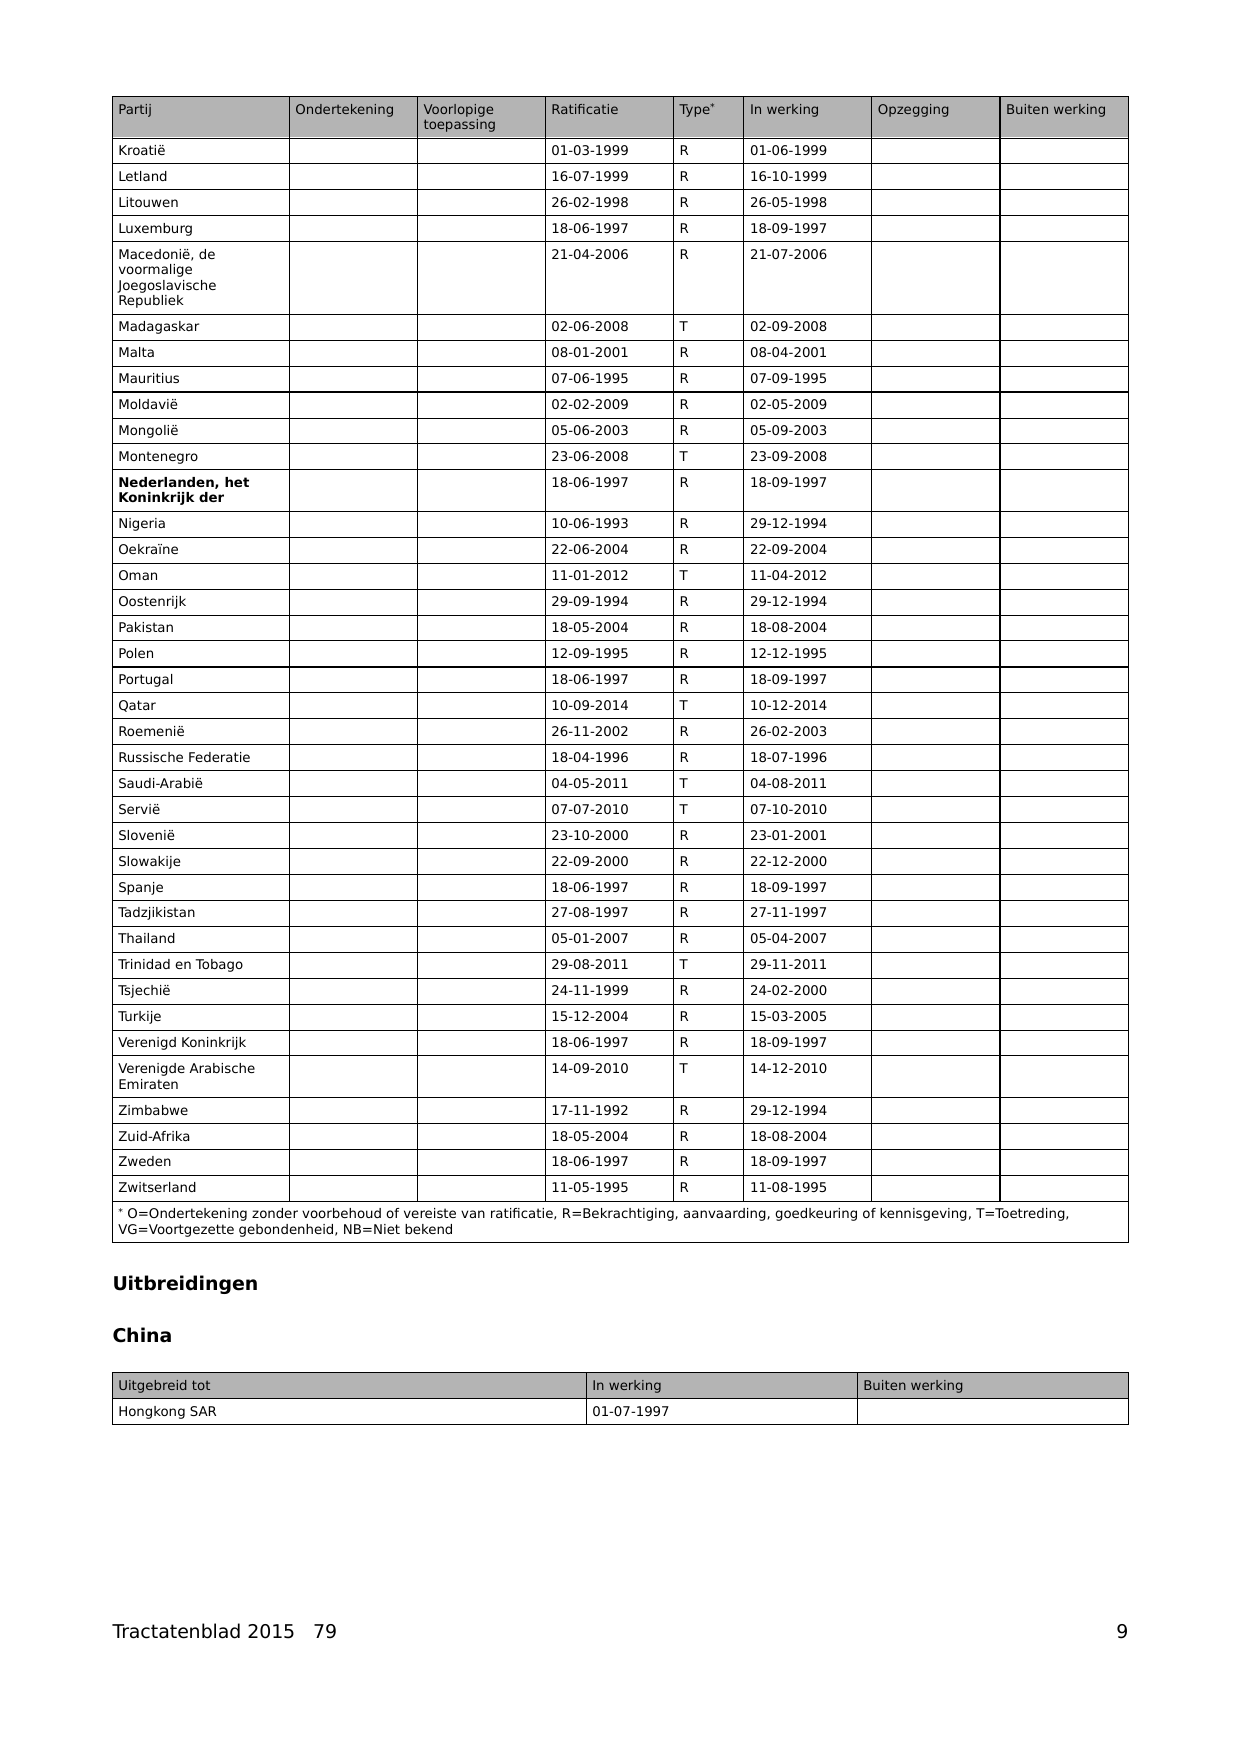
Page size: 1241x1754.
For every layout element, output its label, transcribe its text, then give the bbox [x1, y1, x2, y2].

table_cell [290, 771, 417, 796]
table_cell [1001, 190, 1128, 215]
table_cell R [674, 341, 743, 366]
table_cell 05-04-2007 [744, 927, 871, 952]
table_cell [290, 444, 417, 469]
table_header Ratificatie [546, 97, 673, 137]
table_cell Kroatië [113, 139, 289, 163]
table_cell [872, 1031, 999, 1055]
table_cell [1001, 1124, 1128, 1149]
table_cell [418, 590, 545, 614]
table_cell [872, 538, 999, 563]
table_cell 11-01-2012 [546, 564, 673, 588]
table_cell [290, 1124, 417, 1149]
table_cell [290, 641, 417, 666]
table_cell [1001, 719, 1128, 744]
table_cell [290, 590, 417, 614]
table_cell 16-07-1999 [546, 164, 673, 189]
table_cell [872, 419, 999, 443]
table_cell 18-09-1997 [744, 875, 871, 900]
table_cell [290, 139, 417, 163]
table_cell [1001, 875, 1128, 900]
table_cell [872, 875, 999, 900]
table_cell R [674, 719, 743, 744]
table_cell [418, 164, 545, 189]
table_cell [872, 315, 999, 339]
table_cell 29-09-1994 [546, 590, 673, 614]
table_cell R [674, 190, 743, 215]
table_cell [418, 393, 545, 417]
table_cell Pakistan [113, 616, 289, 640]
table_cell Macedonië, de voormalige Joegoslavische Republiek [113, 242, 289, 314]
table_cell 26-05-1998 [744, 190, 871, 215]
table_cell [418, 745, 545, 770]
table_cell [1001, 393, 1128, 417]
table_cell Verenigd Koninkrijk [113, 1031, 289, 1055]
table_cell 02-02-2009 [546, 393, 673, 417]
table_cell [290, 901, 417, 926]
table_cell [290, 953, 417, 978]
table_cell Nigeria [113, 512, 289, 537]
table_cell [1001, 538, 1128, 563]
table_cell [418, 1005, 545, 1029]
table_cell [1001, 1176, 1128, 1201]
table_cell [290, 875, 417, 900]
table_cell Nederlanden, het Koninkrijk der [113, 470, 289, 511]
table_cell 29-12-1994 [744, 512, 871, 537]
table_cell 23-01-2001 [744, 823, 871, 848]
table_cell [1001, 616, 1128, 640]
table_cell [290, 797, 417, 822]
table_cell [290, 393, 417, 417]
table_cell [872, 1098, 999, 1123]
table_cell T [674, 953, 743, 978]
table_cell [418, 719, 545, 744]
table_cell [418, 242, 545, 314]
table_cell 08-01-2001 [546, 341, 673, 366]
table_cell 22-12-2000 [744, 849, 871, 874]
table_cell [1001, 1056, 1128, 1097]
table_cell 23-09-2008 [744, 444, 871, 469]
table_cell 10-06-1993 [546, 512, 673, 537]
table_cell 08-04-2001 [744, 341, 871, 366]
table_cell [1001, 216, 1128, 241]
table_cell [1001, 341, 1128, 366]
table_cell [872, 1124, 999, 1149]
table_cell R [674, 164, 743, 189]
table_cell [418, 1150, 545, 1175]
table_cell [872, 190, 999, 215]
table_cell [872, 1005, 999, 1029]
table_cell [418, 216, 545, 241]
table_cell [872, 668, 999, 692]
table_cell [872, 444, 999, 469]
table_cell [418, 190, 545, 215]
table_cell Turkije [113, 1005, 289, 1029]
table_cell 18-06-1997 [546, 470, 673, 511]
table_cell R [674, 1098, 743, 1123]
table_cell [872, 341, 999, 366]
table_header In werking [744, 97, 871, 137]
table_cell [418, 444, 545, 469]
table_cell [1001, 641, 1128, 666]
table_cell [290, 538, 417, 563]
table_cell [872, 367, 999, 391]
table_cell [872, 927, 999, 952]
table_cell R [674, 641, 743, 666]
table_cell [1001, 953, 1128, 978]
table_cell T [674, 564, 743, 588]
table_cell 07-09-1995 [744, 367, 871, 391]
table_cell [872, 1150, 999, 1175]
table_cell [872, 797, 999, 822]
table_cell 04-08-2011 [744, 771, 871, 796]
table_cell [1001, 979, 1128, 1003]
table_cell [872, 979, 999, 1003]
table_cell Zwitserland [113, 1176, 289, 1201]
table_cell [290, 979, 417, 1003]
table_cell R [674, 419, 743, 443]
table_cell 04-05-2011 [546, 771, 673, 796]
table_cell Oekraïne [113, 538, 289, 563]
table_cell R [674, 538, 743, 563]
table_cell [858, 1399, 1128, 1424]
table_cell 18-06-1997 [546, 1150, 673, 1175]
table_cell T [674, 771, 743, 796]
table_cell [290, 512, 417, 537]
table_cell [1001, 823, 1128, 848]
table_cell [1001, 668, 1128, 692]
table_cell Oostenrijk [113, 590, 289, 614]
table_cell 29-08-2011 [546, 953, 673, 978]
table_cell [290, 693, 417, 718]
table_cell * O=Ondertekening zonder voorbehoud of vereiste van ratificatie, R=Bekrachtiging, aanvaarding, goedkeuring of kennisgeving, T=Toetreding, VG=Voortgezette gebondenheid, NB=Niet bekend [113, 1202, 1128, 1242]
table_cell 07-06-1995 [546, 367, 673, 391]
table_cell 18-06-1997 [546, 1031, 673, 1055]
table_cell [1001, 745, 1128, 770]
table_cell [1001, 1031, 1128, 1055]
table_cell Thailand [113, 927, 289, 952]
table_cell [872, 139, 999, 163]
table_cell 18-09-1997 [744, 470, 871, 511]
table_cell 18-04-1996 [546, 745, 673, 770]
table_cell [1001, 901, 1128, 926]
table_cell Montenegro [113, 444, 289, 469]
table_cell [418, 875, 545, 900]
table_cell [1001, 164, 1128, 189]
table_header Partij [113, 97, 289, 137]
table_cell [418, 668, 545, 692]
table_cell Tadzjikistan [113, 901, 289, 926]
table_cell [872, 901, 999, 926]
table_cell 15-12-2004 [546, 1005, 673, 1029]
table_cell [872, 616, 999, 640]
table_cell R [674, 668, 743, 692]
table_cell 01-03-1999 [546, 139, 673, 163]
table_cell [418, 616, 545, 640]
table_cell 26-02-2003 [744, 719, 871, 744]
table_cell [872, 849, 999, 874]
table_cell [418, 901, 545, 926]
table_cell Madagaskar [113, 315, 289, 339]
table_cell 05-06-2003 [546, 419, 673, 443]
table_cell [872, 823, 999, 848]
table_cell [872, 693, 999, 718]
table_cell [418, 979, 545, 1003]
table_cell Servië [113, 797, 289, 822]
table_cell [418, 1098, 545, 1123]
table_cell Slowakije [113, 849, 289, 874]
table_cell 26-02-1998 [546, 190, 673, 215]
subtitle China [112, 1325, 1128, 1347]
table_cell [872, 719, 999, 744]
table_cell [1001, 470, 1128, 511]
table_header Type* [674, 97, 743, 137]
table_cell [1001, 590, 1128, 614]
table_header Buiten werking [1001, 97, 1128, 137]
table_cell 02-05-2009 [744, 393, 871, 417]
table_cell [290, 1098, 417, 1123]
table_cell T [674, 693, 743, 718]
table_cell [872, 771, 999, 796]
table_cell 23-10-2000 [546, 823, 673, 848]
table_cell R [674, 927, 743, 952]
table_cell [418, 512, 545, 537]
table_cell [1001, 771, 1128, 796]
table_cell Verenigde Arabische Emiraten [113, 1056, 289, 1097]
table_cell 12-12-1995 [744, 641, 871, 666]
table_cell Letland [113, 164, 289, 189]
table_cell [290, 823, 417, 848]
table_cell [290, 190, 417, 215]
table_cell [1001, 419, 1128, 443]
table_cell [290, 367, 417, 391]
table_cell [872, 953, 999, 978]
table_cell 17-11-1992 [546, 1098, 673, 1123]
table_cell 18-06-1997 [546, 875, 673, 900]
table_cell 18-08-2004 [744, 1124, 871, 1149]
table_cell Mongolië [113, 419, 289, 443]
table_cell [872, 1056, 999, 1097]
table_cell [872, 1176, 999, 1201]
table_cell 02-06-2008 [546, 315, 673, 339]
table_cell 22-09-2000 [546, 849, 673, 874]
table_cell R [674, 216, 743, 241]
table_cell [872, 564, 999, 588]
table_header Opzegging [872, 97, 999, 137]
table_cell [1001, 1098, 1128, 1123]
table_cell Malta [113, 341, 289, 366]
table_cell [290, 849, 417, 874]
table_cell [290, 341, 417, 366]
table_cell 22-06-2004 [546, 538, 673, 563]
table_cell [418, 693, 545, 718]
table_cell Litouwen [113, 190, 289, 215]
table_cell Roemenië [113, 719, 289, 744]
table_cell Zuid-Afrika [113, 1124, 289, 1149]
table_cell [290, 164, 417, 189]
table_cell [290, 1176, 417, 1201]
table_cell [290, 745, 417, 770]
table_cell [418, 823, 545, 848]
table_cell 05-09-2003 [744, 419, 871, 443]
table_cell Mauritius [113, 367, 289, 391]
table_cell [418, 1031, 545, 1055]
table_cell T [674, 797, 743, 822]
table_cell R [674, 139, 743, 163]
table_cell 18-09-1997 [744, 216, 871, 241]
table_cell 21-07-2006 [744, 242, 871, 314]
table_cell [290, 719, 417, 744]
table_cell Zimbabwe [113, 1098, 289, 1123]
table_cell [1001, 927, 1128, 952]
table_cell R [674, 590, 743, 614]
table_cell [418, 470, 545, 511]
table_cell [290, 419, 417, 443]
table_cell [290, 1031, 417, 1055]
table_cell R [674, 512, 743, 537]
table_cell Hongkong SAR [113, 1399, 586, 1424]
table_cell Trinidad en Tobago [113, 953, 289, 978]
table_cell [418, 953, 545, 978]
table_cell T [674, 444, 743, 469]
table_cell 22-09-2004 [744, 538, 871, 563]
table_header Uitgebreid tot [113, 1373, 586, 1398]
table_cell [872, 393, 999, 417]
table_cell [1001, 139, 1128, 163]
table_cell 23-06-2008 [546, 444, 673, 469]
table_cell R [674, 1031, 743, 1055]
table_cell Qatar [113, 693, 289, 718]
table_cell [290, 564, 417, 588]
table_cell R [674, 367, 743, 391]
table_cell [418, 1176, 545, 1201]
table_cell Portugal [113, 668, 289, 692]
table_cell 11-05-1995 [546, 1176, 673, 1201]
table_cell R [674, 849, 743, 874]
table_cell 15-03-2005 [744, 1005, 871, 1029]
table_cell [418, 367, 545, 391]
table_cell 24-11-1999 [546, 979, 673, 1003]
table_cell R [674, 1124, 743, 1149]
table_cell [872, 164, 999, 189]
table_cell 07-07-2010 [546, 797, 673, 822]
table_cell [1001, 315, 1128, 339]
table_cell [418, 1124, 545, 1149]
table_cell 29-12-1994 [744, 590, 871, 614]
table_header Buiten werking [858, 1373, 1128, 1398]
table_cell R [674, 616, 743, 640]
table_header In werking [587, 1373, 857, 1398]
table_header Voorlopige toepassing [418, 97, 545, 137]
table_cell [290, 470, 417, 511]
table_cell R [674, 901, 743, 926]
table_cell [872, 641, 999, 666]
table_cell Spanje [113, 875, 289, 900]
table_header Ondertekening [290, 97, 417, 137]
table_cell [418, 315, 545, 339]
table_cell 18-05-2004 [546, 1124, 673, 1149]
table_cell 07-10-2010 [744, 797, 871, 822]
table_cell [1001, 512, 1128, 537]
table_cell [1001, 444, 1128, 469]
table_cell Russische Federatie [113, 745, 289, 770]
table_cell 12-09-1995 [546, 641, 673, 666]
table_cell 18-06-1997 [546, 216, 673, 241]
table_cell Polen [113, 641, 289, 666]
table_cell [290, 668, 417, 692]
table_cell [1001, 797, 1128, 822]
table_cell R [674, 1176, 743, 1201]
table_cell [290, 315, 417, 339]
table_cell [1001, 564, 1128, 588]
table_cell 24-02-2000 [744, 979, 871, 1003]
table_cell 18-07-1996 [744, 745, 871, 770]
table_cell [1001, 242, 1128, 314]
table_cell [290, 242, 417, 314]
table_cell 11-04-2012 [744, 564, 871, 588]
table_cell [872, 242, 999, 314]
table_cell [872, 470, 999, 511]
table_cell [418, 927, 545, 952]
table_cell R [674, 393, 743, 417]
table_cell [418, 139, 545, 163]
table_cell [418, 341, 545, 366]
table_cell 18-09-1997 [744, 1031, 871, 1055]
table_cell 18-09-1997 [744, 1150, 871, 1175]
table_cell [290, 216, 417, 241]
table_cell 01-06-1999 [744, 139, 871, 163]
table_cell R [674, 979, 743, 1003]
table_cell R [674, 470, 743, 511]
table_cell 29-11-2011 [744, 953, 871, 978]
table_cell [418, 1056, 545, 1097]
table_cell [1001, 367, 1128, 391]
table_cell 21-04-2006 [546, 242, 673, 314]
table_cell 02-09-2008 [744, 315, 871, 339]
table_cell [290, 1056, 417, 1097]
table_cell R [674, 1150, 743, 1175]
table_cell [1001, 693, 1128, 718]
table_cell R [674, 745, 743, 770]
table_cell Slovenië [113, 823, 289, 848]
table_cell 18-05-2004 [546, 616, 673, 640]
table_cell 27-11-1997 [744, 901, 871, 926]
table_cell 10-09-2014 [546, 693, 673, 718]
table_cell 29-12-1994 [744, 1098, 871, 1123]
table_cell Oman [113, 564, 289, 588]
table_cell Luxemburg [113, 216, 289, 241]
table_cell [418, 771, 545, 796]
table_cell [290, 1005, 417, 1029]
table_cell Moldavië [113, 393, 289, 417]
table_cell Saudi-Arabië [113, 771, 289, 796]
table_cell 10-12-2014 [744, 693, 871, 718]
table_cell T [674, 1056, 743, 1097]
table_cell [872, 590, 999, 614]
table_cell [1001, 1005, 1128, 1029]
table_cell [1001, 849, 1128, 874]
table_cell [418, 564, 545, 588]
table_cell [418, 849, 545, 874]
table_cell R [674, 823, 743, 848]
table_cell R [674, 875, 743, 900]
table_cell 14-12-2010 [744, 1056, 871, 1097]
table_cell [418, 641, 545, 666]
table_cell [872, 745, 999, 770]
subtitle Uitbreidingen [112, 1273, 1128, 1295]
table_cell Zweden [113, 1150, 289, 1175]
table_cell Tsjechië [113, 979, 289, 1003]
table_cell [1001, 1150, 1128, 1175]
table_cell [290, 927, 417, 952]
table_cell 27-08-1997 [546, 901, 673, 926]
table_cell 14-09-2010 [546, 1056, 673, 1097]
table_cell 05-01-2007 [546, 927, 673, 952]
table_cell 18-09-1997 [744, 668, 871, 692]
table_cell [872, 216, 999, 241]
table_cell 18-06-1997 [546, 668, 673, 692]
table_cell 26-11-2002 [546, 719, 673, 744]
table_cell R [674, 1005, 743, 1029]
table_cell 18-08-2004 [744, 616, 871, 640]
table_cell R [674, 242, 743, 314]
table_cell T [674, 315, 743, 339]
table_cell [290, 616, 417, 640]
table_cell [418, 538, 545, 563]
table_cell [418, 797, 545, 822]
table_cell 01-07-1997 [587, 1399, 857, 1424]
table_cell 11-08-1995 [744, 1176, 871, 1201]
table_cell [290, 1150, 417, 1175]
table_cell 16-10-1999 [744, 164, 871, 189]
table_cell [418, 419, 545, 443]
table_cell [872, 512, 999, 537]
